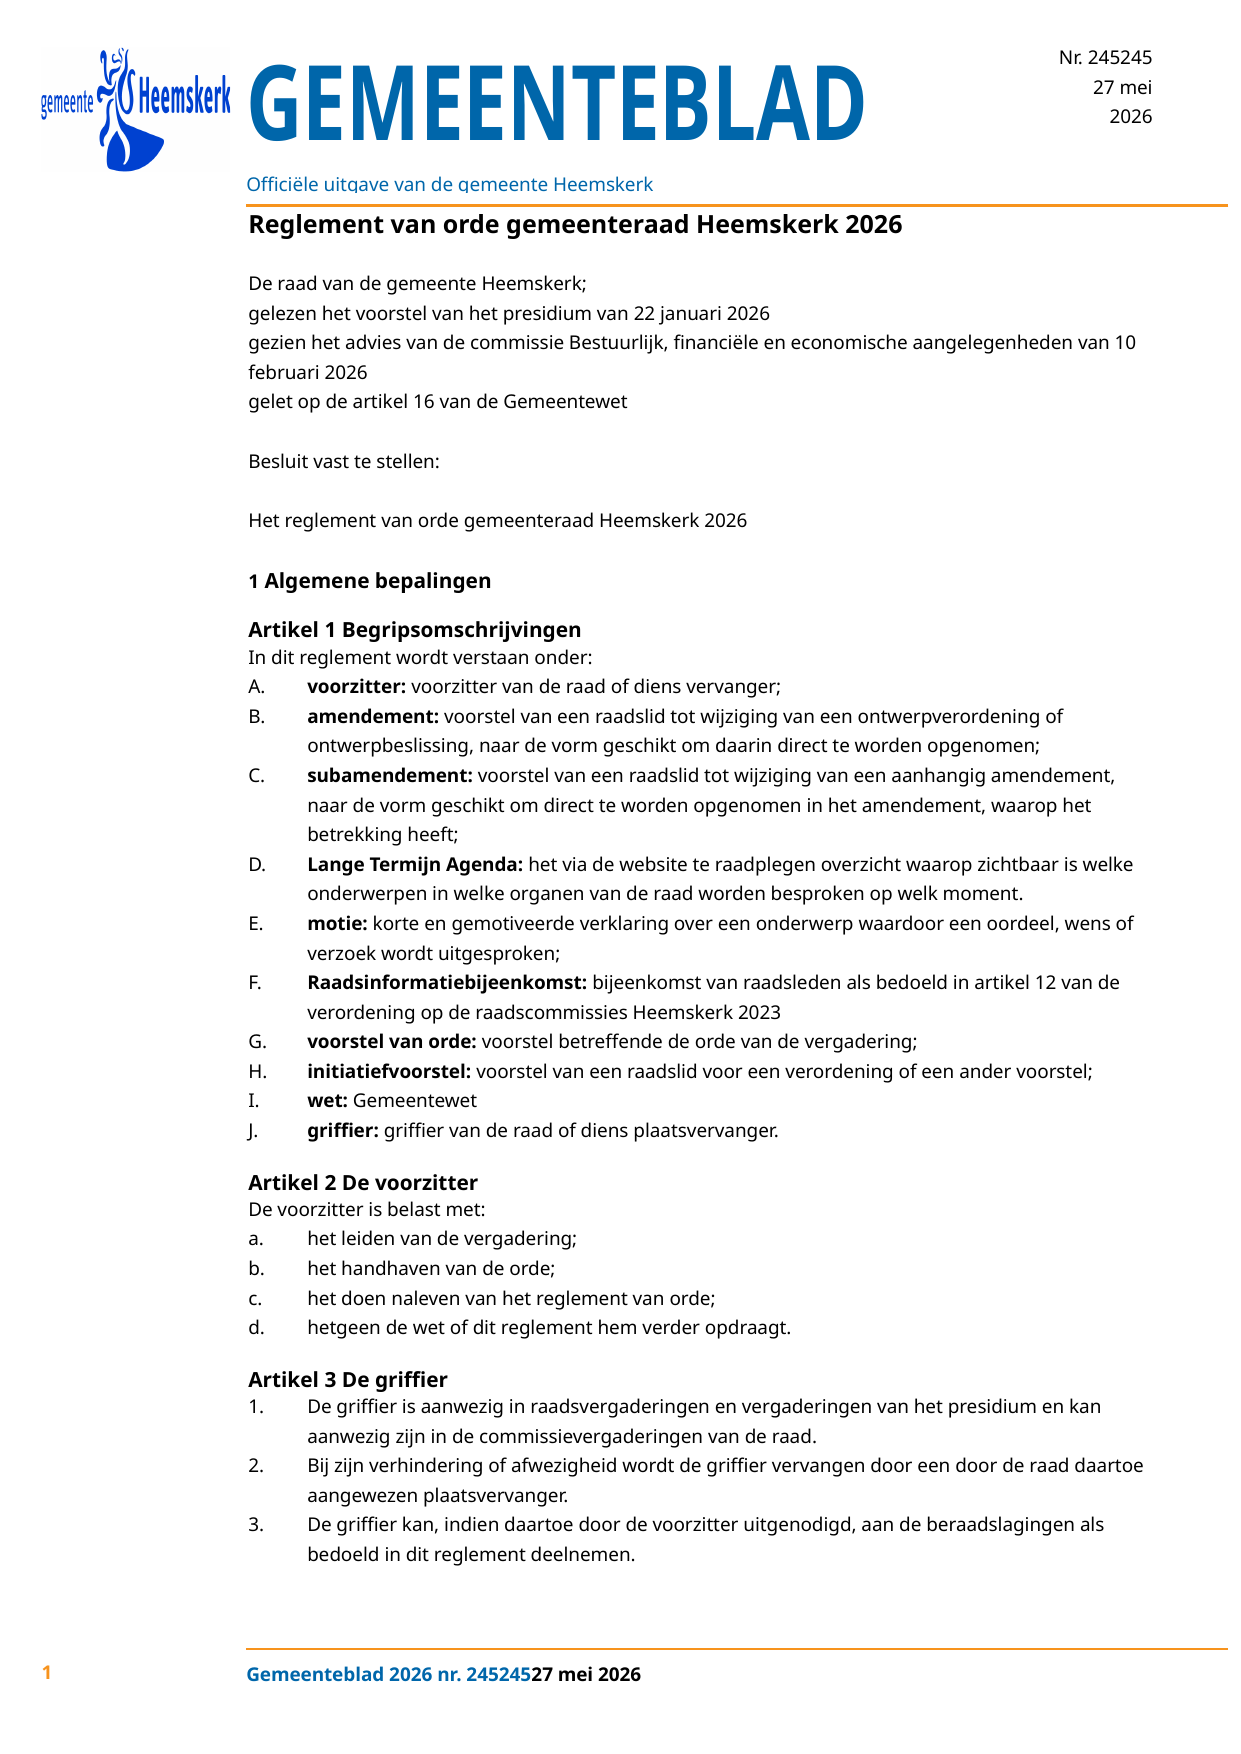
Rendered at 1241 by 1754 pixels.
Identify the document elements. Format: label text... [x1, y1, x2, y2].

list De griffier is aanwezig in raadsvergaderingen en vergaderingen van het presidium en kan aanwezig zijn in de commissievergaderingen van de raad. [248, 1393, 1152, 1448]
list wet: Gemeentewet [248, 1088, 1152, 1113]
text Het reglement van orde gemeenteraad Heemskerk 2026 [248, 507, 1152, 533]
list Raadsinformatiebijeenkomst: bijeenkomst van raadsleden als bedoeld in artikel 12 van de verordening op de raadscommissies Heemskerk 2023 [248, 969, 1152, 1024]
list hetgeen de wet of dit reglement hem verder opdraagt. [248, 1314, 1152, 1340]
text Besluit vast te stellen: [248, 448, 1152, 473]
list motie: korte en gemotiveerde verklaring over een onderwerp waardoor een oordeel, wens of verzoek wordt uitgesproken; [248, 910, 1152, 965]
list Lange Termijn Agenda: het via de website te raadplegen overzicht waarop zichtbaar is welke onderwerpen in welke organen van de raad worden besproken op welk moment. [248, 851, 1152, 906]
list Bij zijn verhindering of afwezigheid wordt de griffier vervangen door een door de raad daartoe aangewezen plaatsvervanger. [248, 1452, 1152, 1508]
text 1 Algemene bepalingen [248, 566, 1152, 594]
list De griffier kan, indien daartoe door de voorzitter uitgenodigd, aan de beraadslagingen als bedoeld in dit reglement deelnemen. [248, 1512, 1152, 1567]
list het doen naleven van het reglement van orde; [248, 1285, 1152, 1311]
text Reglement van orde gemeenteraad Heemskerk 2026 [248, 207, 1152, 241]
picture [41, 47, 231, 172]
text De voorzitter is belast met: [248, 1196, 1152, 1222]
text De raad van de gemeente Heemskerk; [248, 270, 1152, 296]
text gezien het advies van de commissie Bestuurlijk, financiële en economische aangelegenheden van 10 februari 2026 [248, 329, 1152, 385]
text gelet op de artikel 16 van de Gemeentewet [248, 389, 1152, 414]
list voorzitter: voorzitter van de raad of diens vervanger; [248, 673, 1152, 699]
list griffier: griffier van de raad of diens plaatsvervanger. [248, 1117, 1152, 1143]
text Artikel 3 De griffier [248, 1365, 1152, 1393]
text Artikel 1 Begripsomschrijvingen [248, 615, 1152, 644]
text In dit reglement wordt verstaan onder: [248, 644, 1152, 669]
text gelezen het voorstel van het presidium van 22 januari 2026 [248, 300, 1152, 326]
list voorstel van orde: voorstel betreffende de orde van de vergadering; [248, 1028, 1152, 1054]
text Artikel 2 De voorzitter [248, 1168, 1152, 1196]
list het leiden van de vergadering; [248, 1226, 1152, 1251]
list subamendement: voorstel van een raadslid tot wijziging van een aanhangig amendement, naar de vorm geschikt om direct te worden opgenomen in het amendement, waarop het betrekking heeft; [248, 762, 1152, 847]
list het handhaven van de orde; [248, 1255, 1152, 1281]
list initiatiefvoorstel: voorstel van een raadslid voor een verordening of een ander voorstel; [248, 1058, 1152, 1084]
list amendement: voorstel van een raadslid tot wijziging van een ontwerpverordening of ontwerpbeslissing, naar de vorm geschikt om daarin direct te worden opgenomen; [248, 703, 1152, 758]
